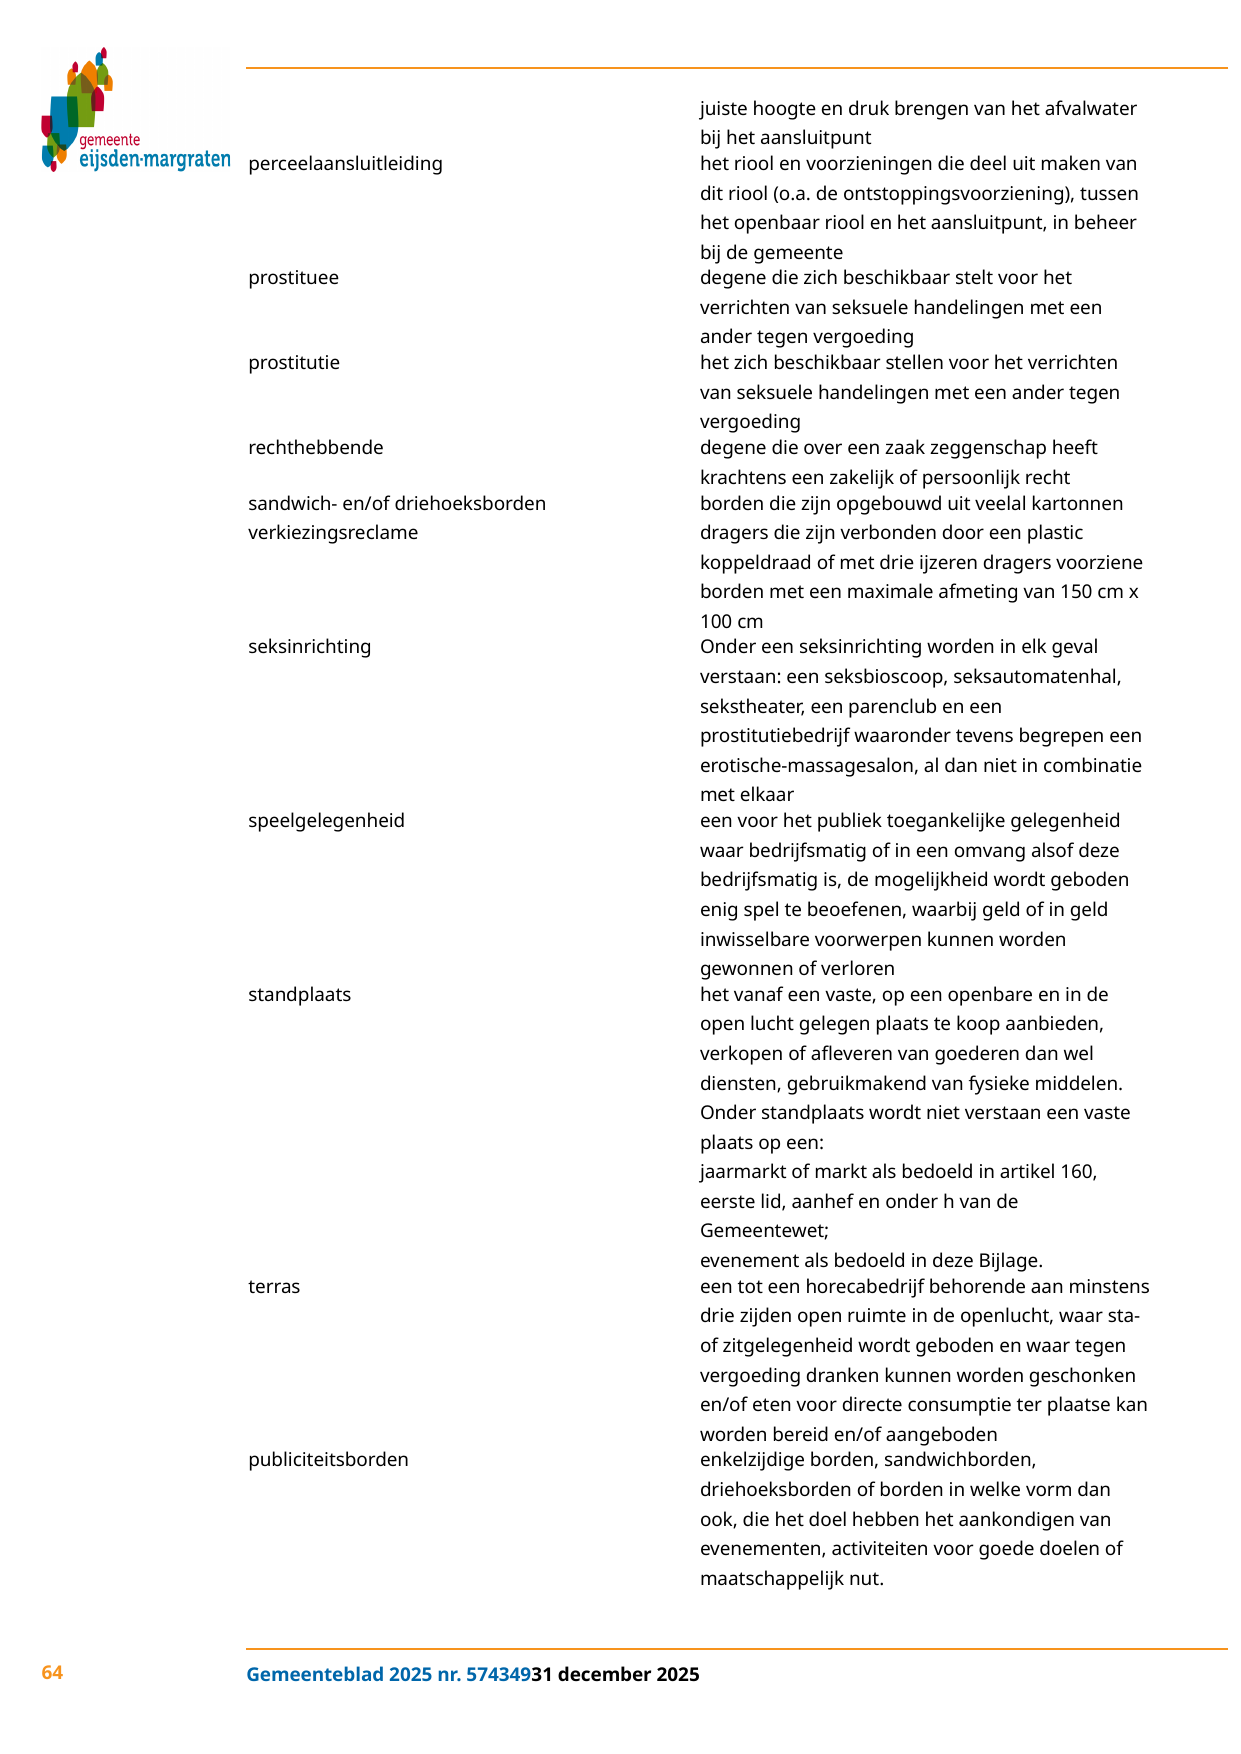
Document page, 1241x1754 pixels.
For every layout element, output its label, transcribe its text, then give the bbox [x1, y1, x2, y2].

table_cell een voor het publiek toegankelijke gelegenheid waar bedrijfsmatig of in een omvang alsof deze bedrijfsmatig is, de mogelijkheid wordt geboden enig spel te beoefenen, waarbij geld of in geld inwisselbare voorwerpen kunnen worden gewonnen of verloren [700, 808, 1152, 981]
table_cell standplaats [248, 981, 700, 1273]
table_cell prostitutie [248, 350, 700, 434]
table_cell [248, 95, 700, 150]
table_cell publiciteitsborden [248, 1447, 700, 1591]
table_cell degene die over een zaak zeggenschap heeft krachtens een zakelijk of persoonlijk recht [700, 434, 1152, 490]
table_cell enkelzijdige borden, sandwichborden, driehoeksborden of borden in welke vorm dan ook, die het doel hebben het aankondigen van evenementen, activiteiten voor goede doelen of maatschappelijk nut. [700, 1447, 1152, 1591]
table_cell het zich beschikbaar stellen voor het verrichten van seksuele handelingen met een ander tegen vergoeding [700, 350, 1152, 434]
table_cell rechthebbende [248, 434, 700, 490]
table_cell het riool en voorzieningen die deel uit maken van dit riool (o.a. de ontstoppingsvoorziening), tussen het openbaar riool en het aansluitpunt, in beheer bij de gemeente [700, 150, 1152, 264]
table_cell seksinrichting [248, 634, 700, 807]
table_cell prostituee [248, 265, 700, 349]
table_cell degene die zich beschikbaar stelt voor het verrichten van seksuele handelingen met een ander tegen vergoeding [700, 265, 1152, 349]
table_cell sandwich- en/of driehoeksborden verkiezingsreclame [248, 490, 700, 634]
picture [41, 47, 231, 172]
table_cell terras [248, 1273, 700, 1447]
table_cell een tot een horecabedrijf behorende aan minstens drie zijden open ruimte in de openlucht, waar sta- of zitgelegenheid wordt geboden en waar tegen vergoeding dranken kunnen worden geschonken en/of eten voor directe consumptie ter plaatse kan worden bereid en/of aangeboden [700, 1273, 1152, 1447]
table_cell Onder een seksinrichting worden in elk geval verstaan: een seksbioscoop, seksautomatenhal, sekstheater, een parenclub en een prostitutiebedrijf waaronder tevens begrepen een erotische-massagesalon, al dan niet in combinatie met elkaar [700, 634, 1152, 807]
table_cell juiste hoogte en druk brengen van het afvalwater bij het aansluitpunt [700, 95, 1152, 150]
table_cell het vanaf een vaste, op een openbare en in de open lucht gelegen plaats te koop aanbieden, verkopen of afleveren van goederen dan wel diensten, gebruikmakend van fysieke middelen. Onder standplaats wordt niet verstaan een vaste plaats op een: jaarmarkt of markt als bedoeld in artikel 160, eerste lid, aanhef en onder h van de Gemeentewet; evenement als bedoeld in deze Bijlage. [700, 981, 1152, 1273]
table_cell speelgelegenheid [248, 808, 700, 981]
table_cell borden die zijn opgebouwd uit veelal kartonnen dragers die zijn verbonden door een plastic koppeldraad of met drie ijzeren dragers voorziene borden met een maximale afmeting van 150 cm x 100 cm [700, 490, 1152, 634]
table_cell perceelaansluitleiding [248, 150, 700, 264]
